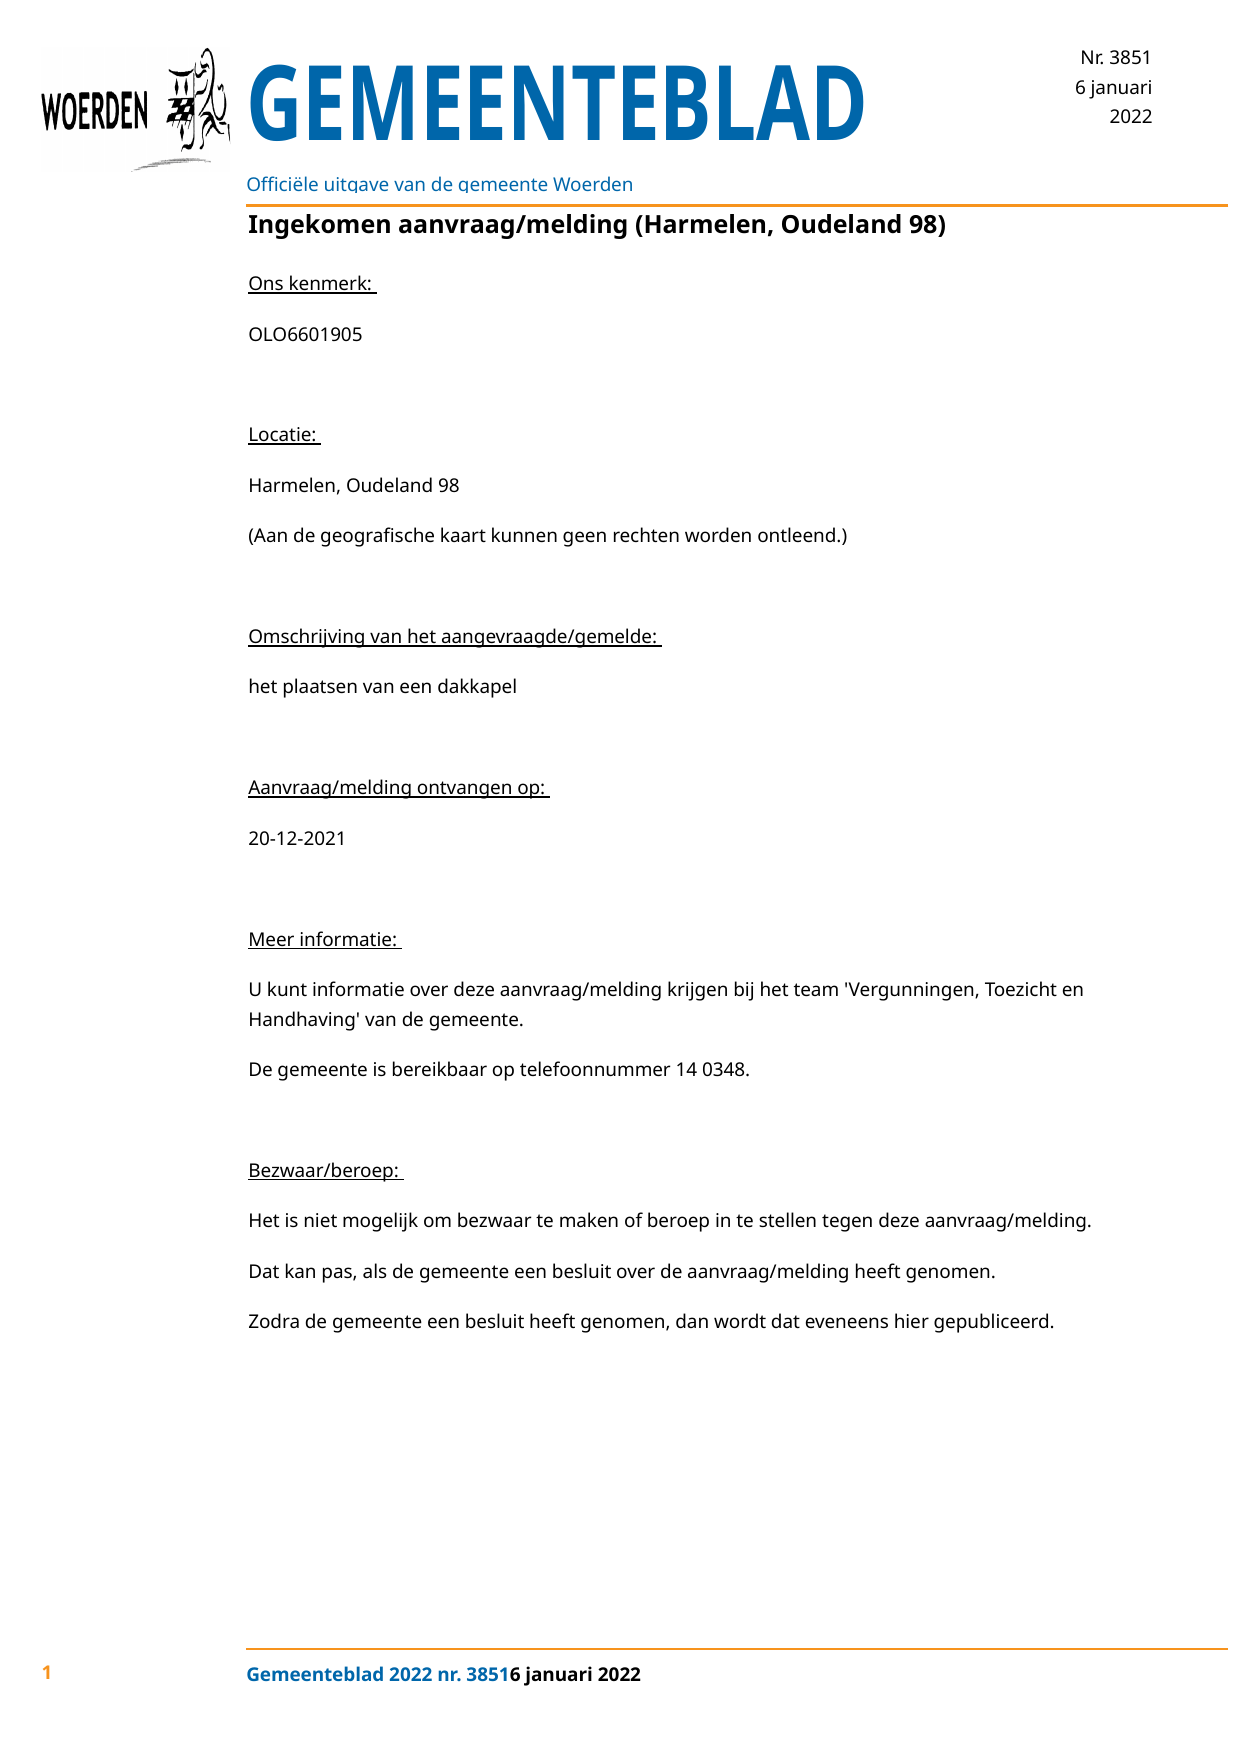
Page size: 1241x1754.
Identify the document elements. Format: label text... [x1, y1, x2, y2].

text Aanvraag/melding ontvangen op: [248, 774, 1152, 800]
text Bezwaar/beroep: [248, 1157, 1152, 1183]
text het plaatsen van een dakkapel [248, 674, 1152, 699]
text Het is niet mogelijk om bezwaar te maken of beroep in te stellen tegen deze aanvraag/melding. [248, 1207, 1152, 1233]
picture [41, 47, 231, 172]
text De gemeente is bereikbaar op telefoonnummer 14 0348. [248, 1056, 1152, 1082]
text U kunt informatie over deze aanvraag/melding krijgen bij het team 'Vergunningen, Toezicht en Handhaving' van de gemeente. [248, 976, 1152, 1031]
text Meer informatie: [248, 926, 1152, 951]
text Ons kenmerk: [248, 270, 1152, 296]
text (Aan de geografische kaart kunnen geen rechten worden ontleend.) [248, 522, 1152, 548]
text Omschrijving van het aangevraagde/gemelde: [248, 623, 1152, 649]
text Zodra de gemeente een besluit heeft genomen, dan wordt dat eveneens hier gepubliceerd. [248, 1308, 1152, 1334]
text Harmelen, Oudeland 98 [248, 472, 1152, 498]
text OLO6601905 [248, 321, 1152, 346]
text Dat kan pas, als de gemeente een besluit over de aanvraag/melding heeft genomen. [248, 1258, 1152, 1283]
text 20-12-2021 [248, 825, 1152, 851]
text Ingekomen aanvraag/melding (Harmelen, Oudeland 98) [248, 207, 1152, 241]
text Locatie: [248, 422, 1152, 447]
